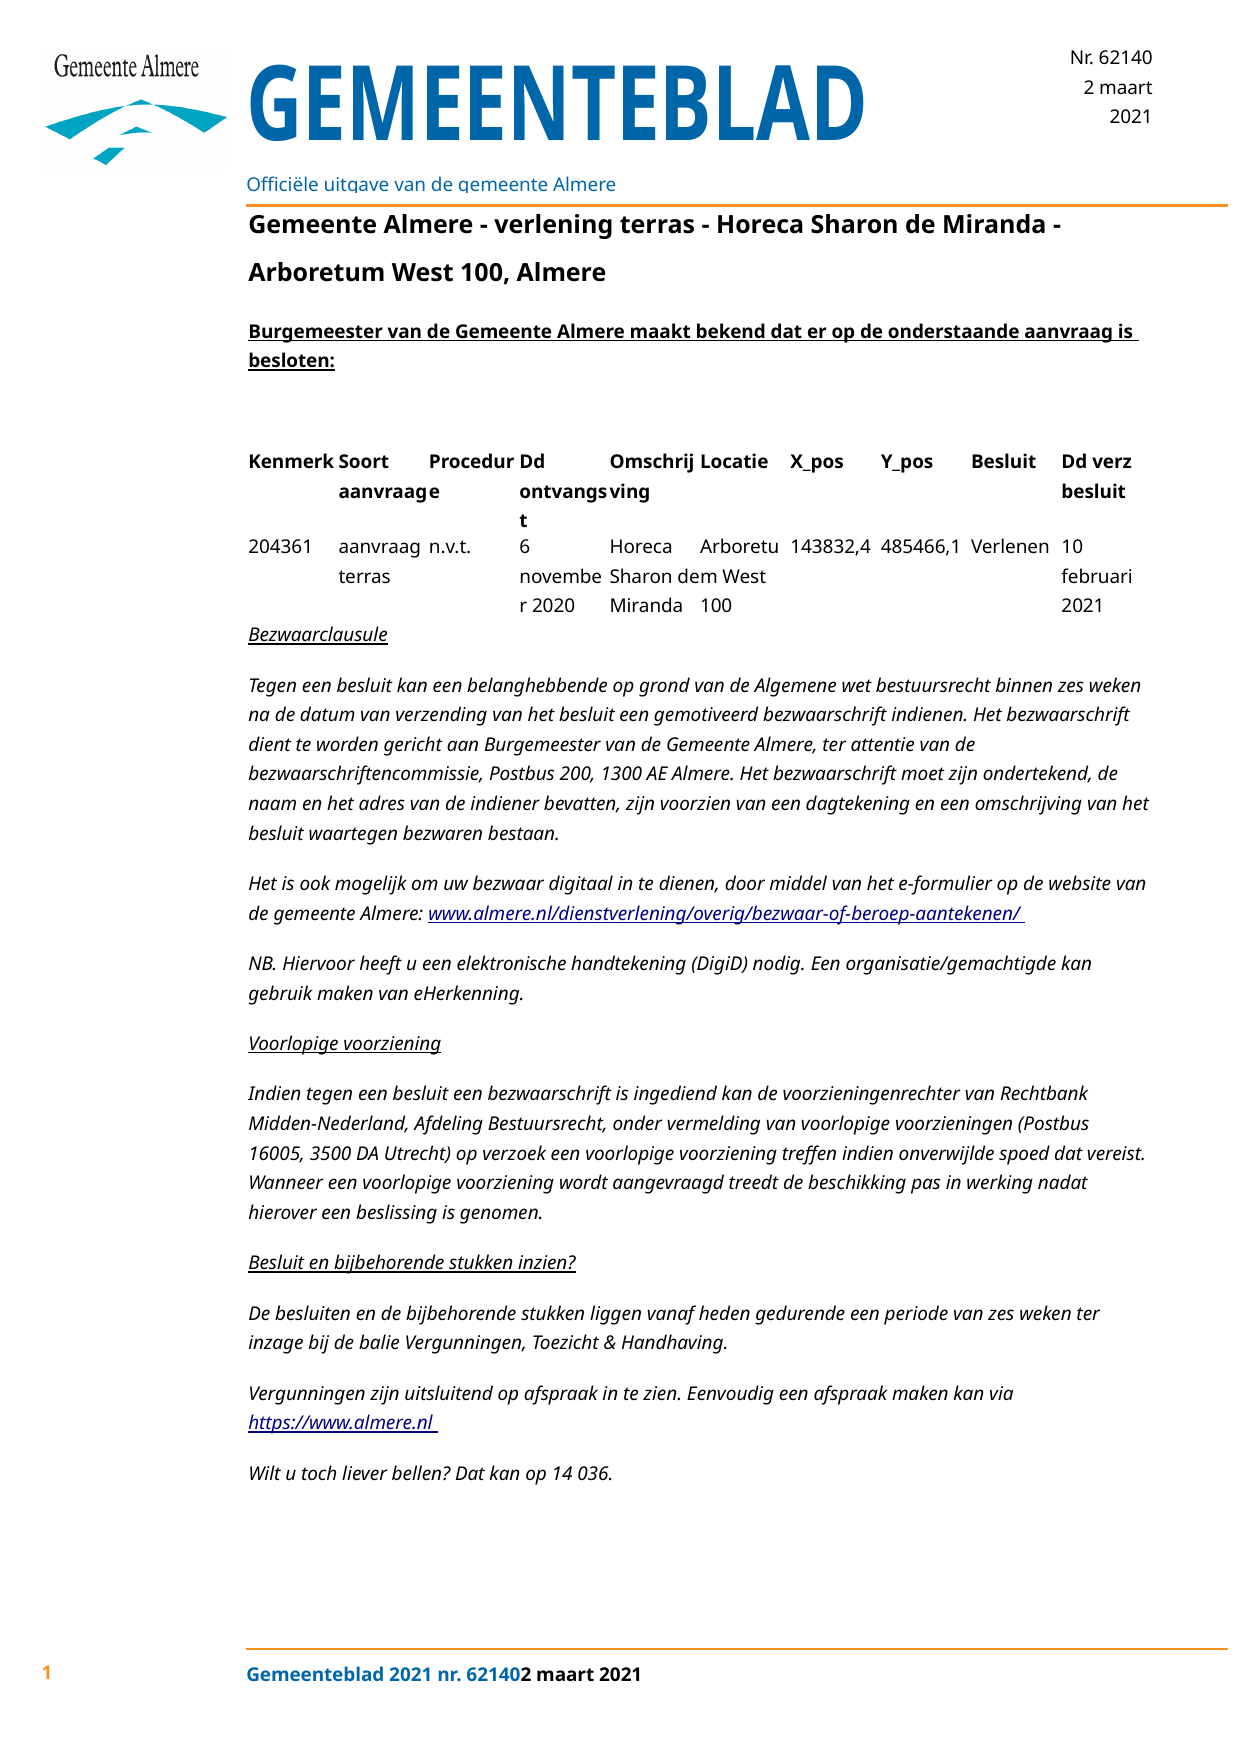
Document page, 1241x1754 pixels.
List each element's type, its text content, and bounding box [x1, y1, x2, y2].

text Tegen een besluit kan een belanghebbende op grond van de Algemene wet bestuursrecht binnen zes weken na de datum van verzending van het besluit een gemotiveerd bezwaarschrift indienen. Het bezwaarschrift dient te worden gericht aan Burgemeester van de Gemeente Almere, ter attentie van de bezwaarschriftencommissie, Postbus 200, 1300 AE Almere. Het bezwaarschrift moet zijn ondertekend, de naam en het adres van de indiener bevatten, zijn voorzien van een dagtekening en een omschrijving van het besluit waartegen bezwaren bestaan. [248, 672, 1152, 846]
table_header Dd ontvangst [519, 449, 609, 533]
text Gemeente Almere - verlening terras - Horeca Sharon de Miranda - Arboretum West 100, Almere [248, 207, 1152, 288]
table_header Besluit [971, 449, 1061, 533]
table_header Dd verz besluit [1061, 449, 1152, 533]
picture [41, 47, 231, 172]
table_header Soort aanvraag [338, 449, 429, 533]
table_cell Horeca Sharon de Miranda [609, 533, 700, 618]
table_header Omschrijving [609, 449, 700, 533]
table_cell 10 februari 2021 [1061, 533, 1152, 618]
text Besluit en bijbehorende stukken inzien? [248, 1249, 1152, 1275]
table_cell aanvraag terras [338, 533, 429, 618]
table_cell 204361 [248, 533, 338, 618]
text Burgemeester van de Gemeente Almere maakt bekend dat er op de onderstaande aanvraag is besloten: [248, 318, 1152, 373]
text Vergunningen zijn uitsluitend op afspraak in te zien. Eenvoudig een afspraak maken kan via https://www.almere.nl [248, 1380, 1152, 1435]
table_header Procedure [429, 449, 519, 533]
table_cell 143832,4 [790, 533, 881, 618]
table_header X_pos [790, 449, 881, 533]
table_header Kenmerk [248, 449, 338, 533]
table_cell Arboretum West 100 [700, 533, 790, 618]
text NB. Hiervoor heeft u een elektronische handtekening (DigiD) nodig. Een organisatie/gemachtigde kan gebruik maken van eHerkenning. [248, 950, 1152, 1006]
table_cell Verlenen [971, 533, 1061, 618]
text Het is ook mogelijk om uw bezwaar digitaal in te dienen, door middel van het e-formulier op de website van de gemeente Almere: www.almere.nl/dienstverlening/overig/bezwaar-of-beroep-aantekenen/ [248, 870, 1152, 926]
text Wilt u toch liever bellen? Dat kan op 14 036. [248, 1460, 1152, 1486]
table_cell 485466,1 [881, 533, 971, 618]
text De besluiten en de bijbehorende stukken liggen vanaf heden gedurende een periode van zes weken ter inzage bij de balie Vergunningen, Toezicht & Handhaving. [248, 1300, 1152, 1355]
text Indien tegen een besluit een bezwaarschrift is ingediend kan de voorzieningenrechter van Rechtbank Midden-Nederland, Afdeling Bestuursrecht, onder vermelding van voorlopige voorzieningen (Postbus 16005, 3500 DA Utrecht) op verzoek een voorlopige voorziening treffen indien onverwijlde spoed dat vereist. Wanneer een voorlopige voorziening wordt aangevraagd treedt de beschikking pas in werking nadat hierover een beslissing is genomen. [248, 1081, 1152, 1225]
table_header Locatie [700, 449, 790, 533]
table_cell n.v.t. [429, 533, 519, 618]
text Voorlopige voorziening [248, 1030, 1152, 1056]
text Bezwaarclausule [248, 621, 1152, 647]
table_header Y_pos [881, 449, 971, 533]
table_cell 6 november 2020 [519, 533, 609, 618]
